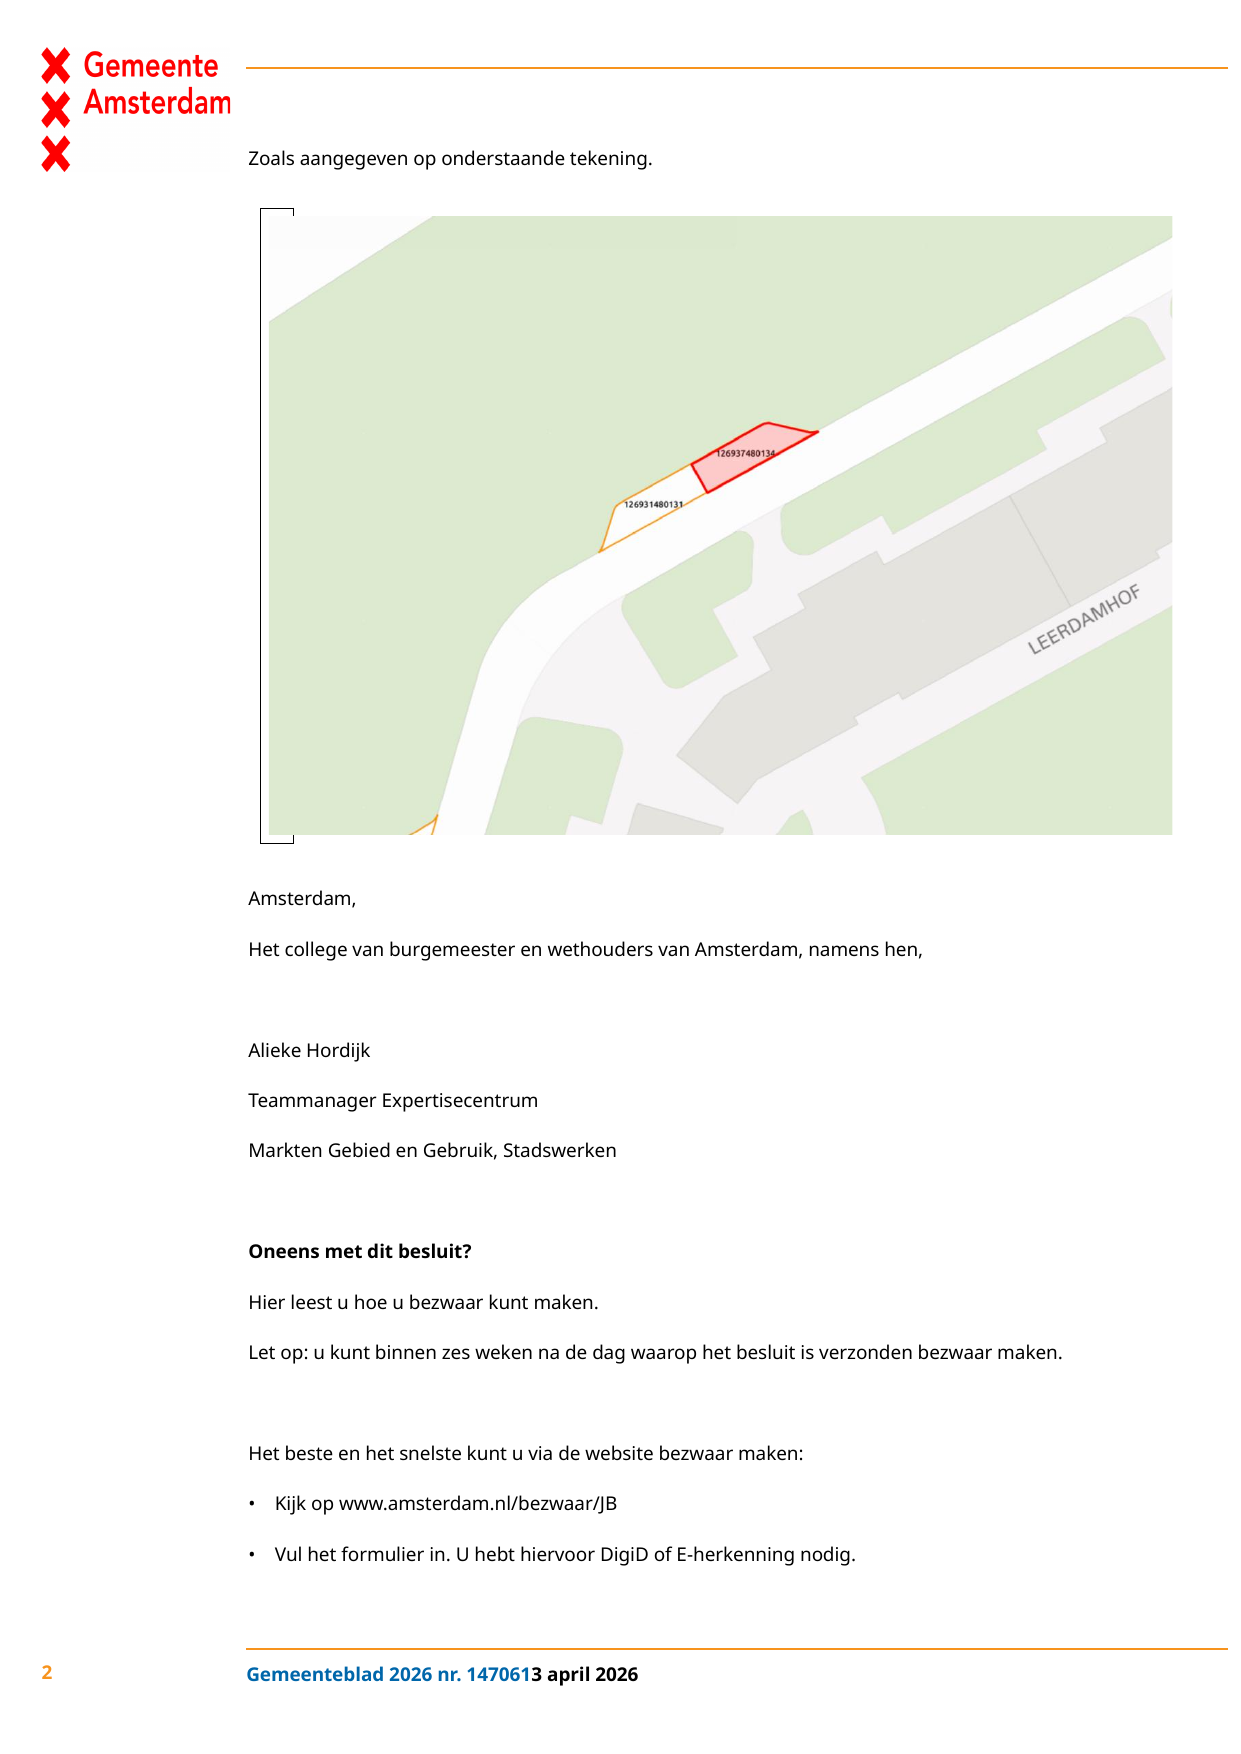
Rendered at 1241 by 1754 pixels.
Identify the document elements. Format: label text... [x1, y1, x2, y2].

text Let op: u kunt binnen zes weken na de dag waarop het besluit is verzonden bezwaar maken. [248, 1339, 1152, 1365]
text Markten Gebied en Gebruik, Stadswerken [248, 1138, 1152, 1163]
text • Vul het formulier in. U hebt hiervoor DigiD of E-herkenning nodig. [248, 1541, 1152, 1567]
text Amsterdam, [248, 886, 1152, 911]
text Het beste en het snelste kunt u via de website bezwaar maken: [248, 1440, 1152, 1466]
text Zoals aangegeven op onderstaande tekening. [248, 145, 1152, 171]
picture [41, 47, 231, 172]
picture [268, 216, 1173, 835]
text Teammanager Expertisecentrum [248, 1087, 1152, 1113]
text Oneens met dit besluit? [248, 1238, 1152, 1264]
text Het college van burgemeester en wethouders van Amsterdam, namens hen, [248, 936, 1152, 962]
text Alieke Hordijk [248, 1037, 1152, 1063]
text • Kijk op www.amsterdam.nl/bezwaar/JB [248, 1491, 1152, 1516]
text Hier leest u hoe u bezwaar kunt maken. [248, 1289, 1152, 1315]
